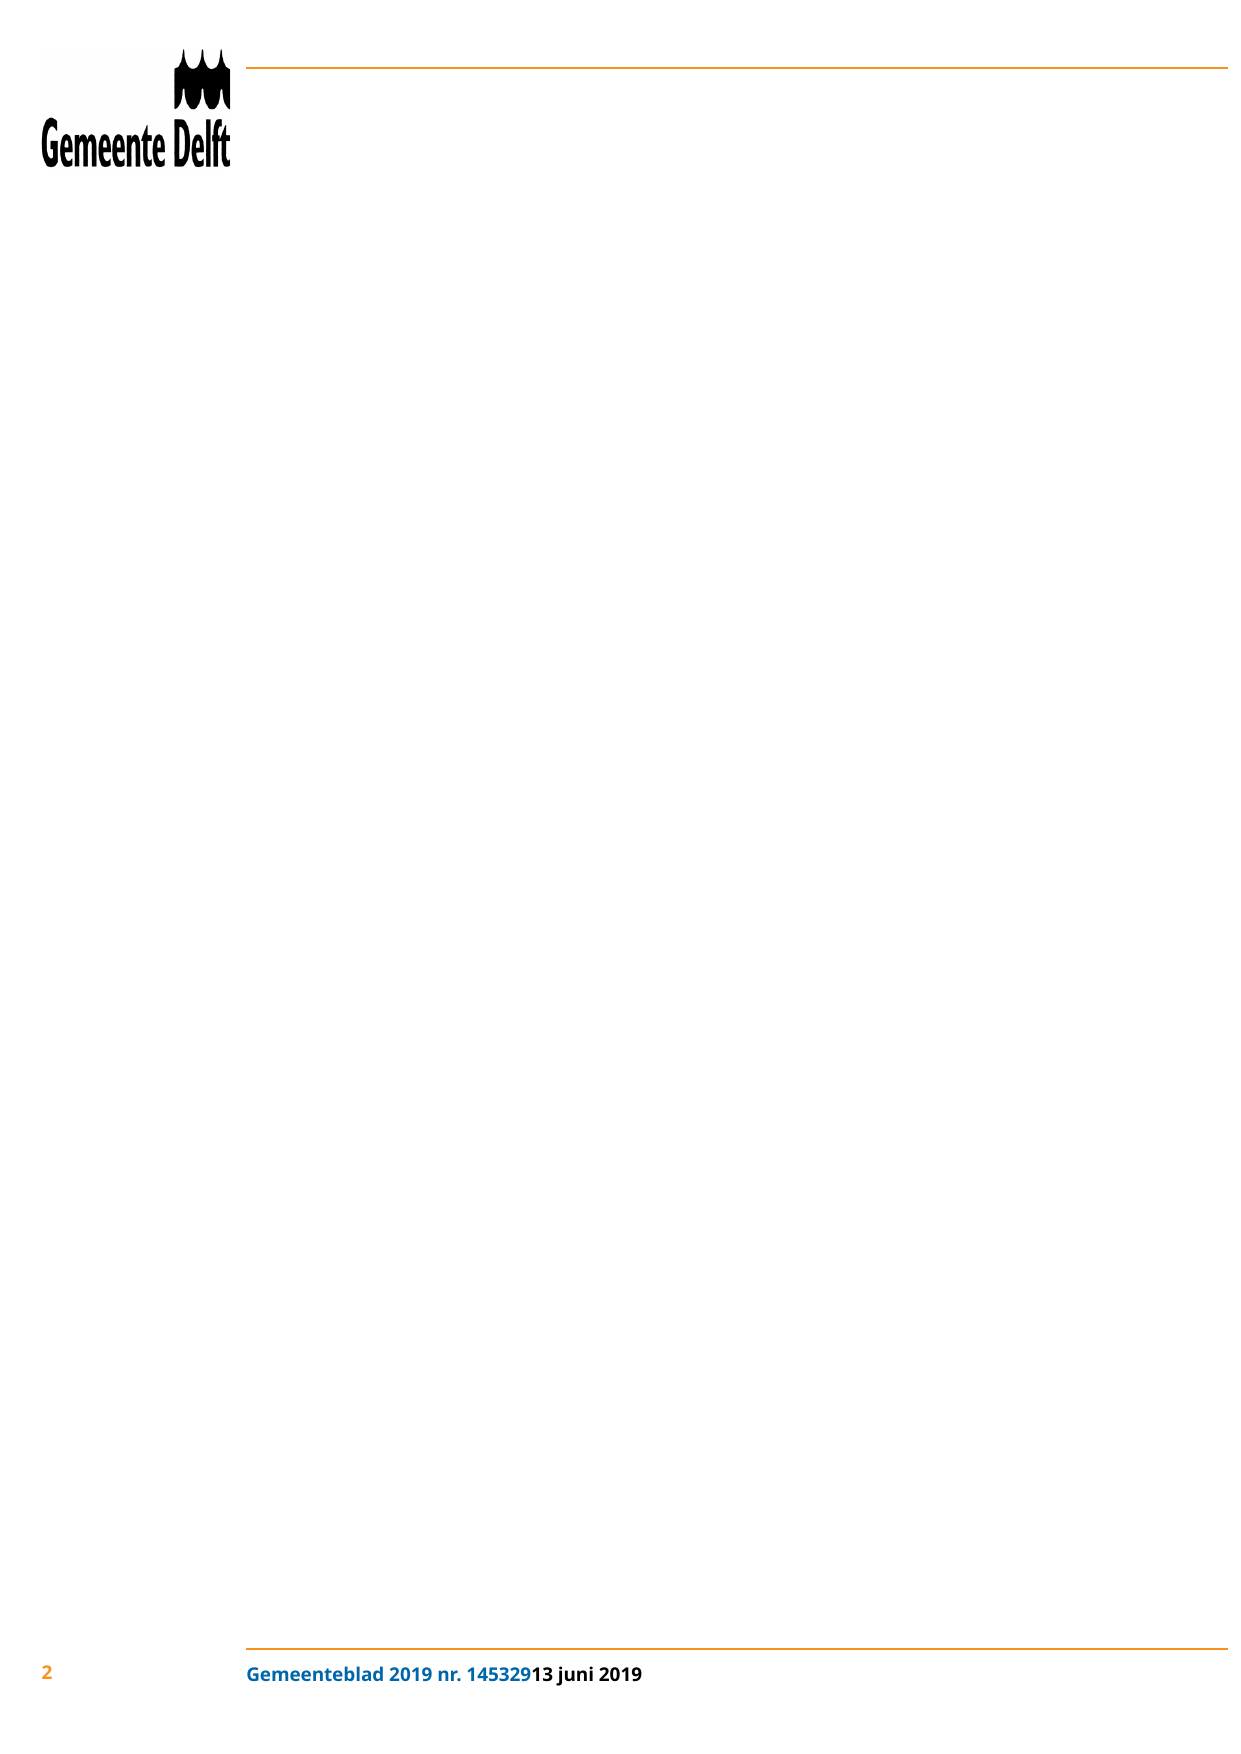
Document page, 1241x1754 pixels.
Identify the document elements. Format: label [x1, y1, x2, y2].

picture [41, 47, 231, 172]
